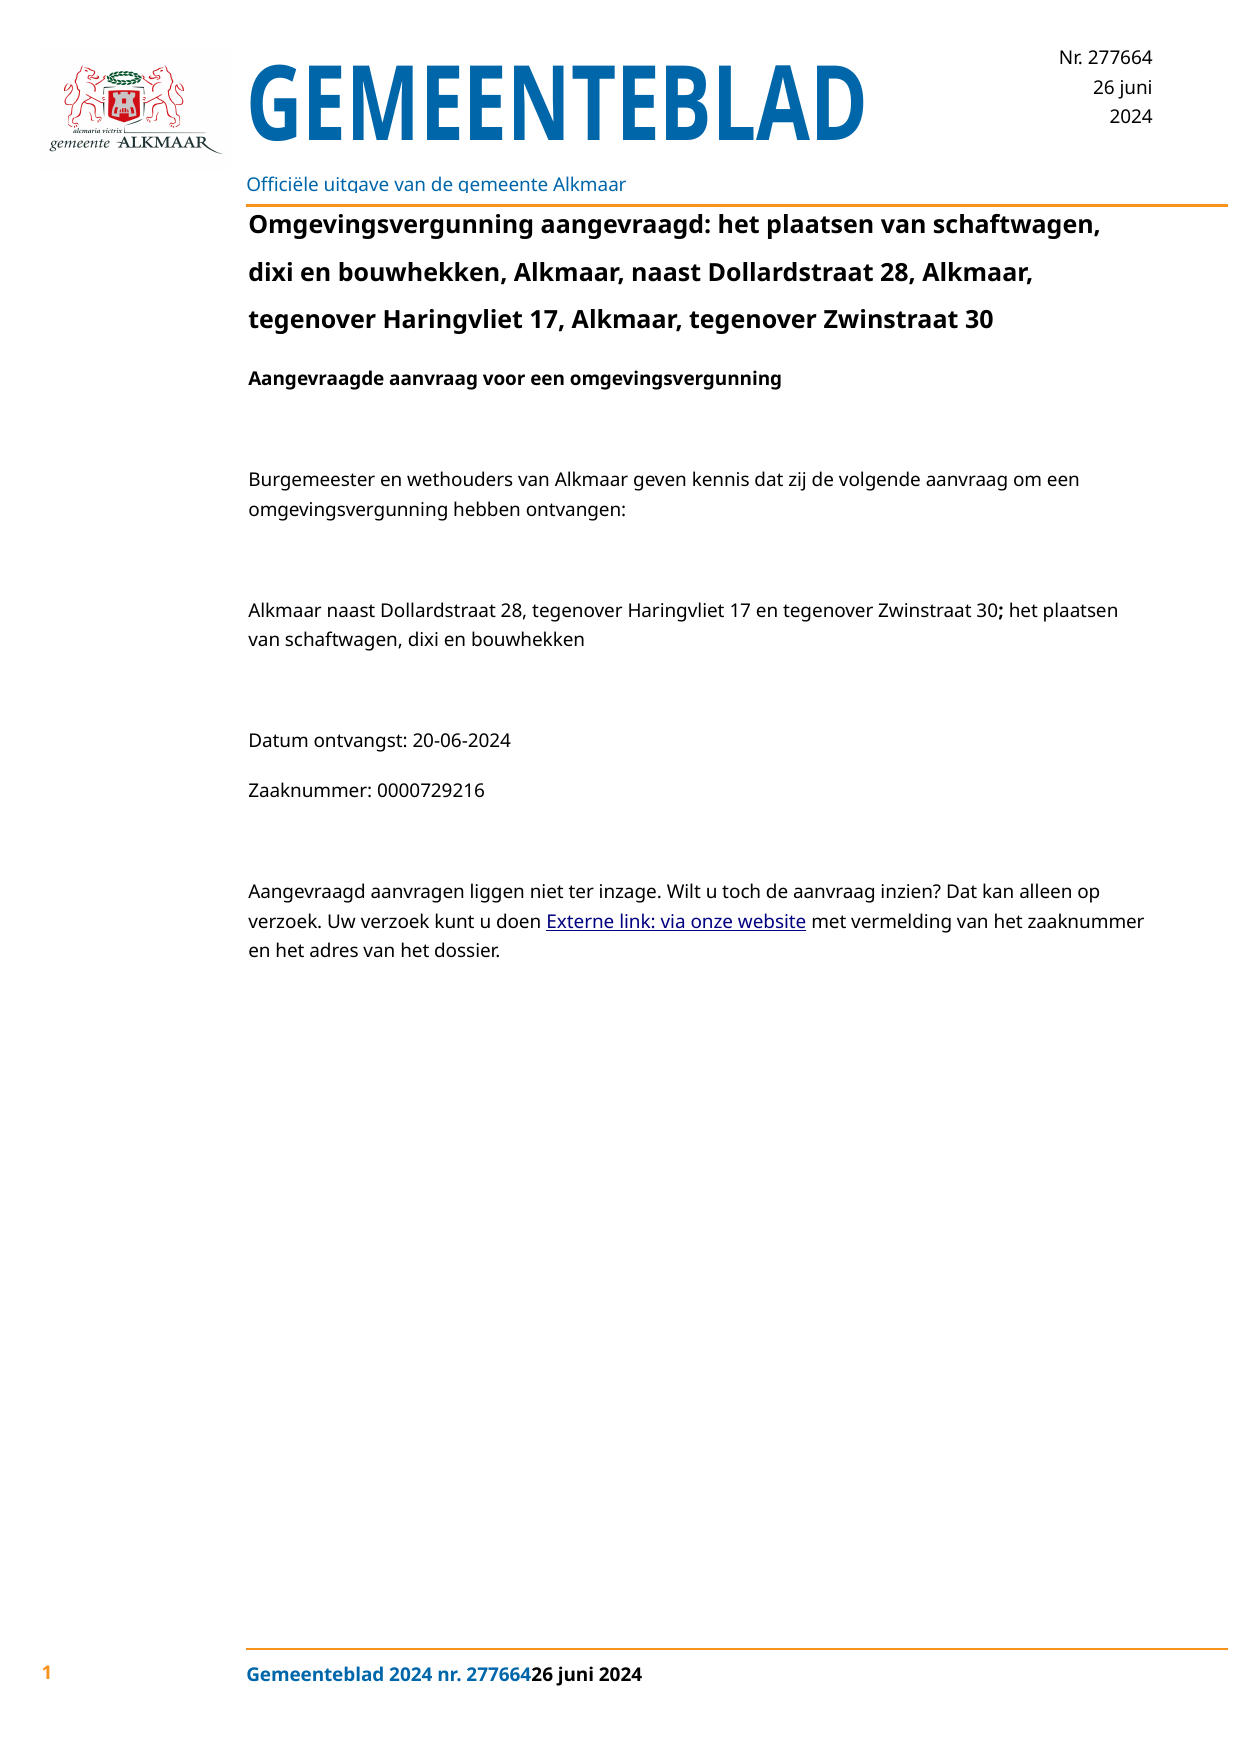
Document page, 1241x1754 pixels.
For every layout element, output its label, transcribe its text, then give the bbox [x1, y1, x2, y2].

text Aangevraagd aanvragen liggen niet ter inzage. Wilt u toch de aanvraag inzien? Dat kan alleen op verzoek. Uw verzoek kunt u doen Externe link: via onze website met vermelding van het zaaknummer en het adres van het dossier. [248, 878, 1152, 963]
text Burgemeester en wethouders van Alkmaar geven kennis dat zij de volgende aanvraag om een omgevingsvergunning hebben ontvangen: [248, 466, 1152, 522]
text Alkmaar naast Dollardstraat 28, tegenover Haringvliet 17 en tegenover Zwinstraat 30; het plaatsen van schaftwagen, dixi en bouwhekken [248, 597, 1152, 652]
text Datum ontvangst: 20-06-2024 [248, 727, 1152, 753]
text Omgevingsvergunning aangevraagd: het plaatsen van schaftwagen, dixi en bouwhekken, Alkmaar, naast Dollardstraat 28, Alkmaar, tegenover Haringvliet 17, Alkmaar, tegenover Zwinstraat 30 [248, 207, 1152, 336]
text Aangevraagde aanvraag voor een omgevingsvergunning [248, 366, 1152, 391]
picture [41, 47, 231, 172]
text Zaaknummer: 0000729216 [248, 778, 1152, 803]
